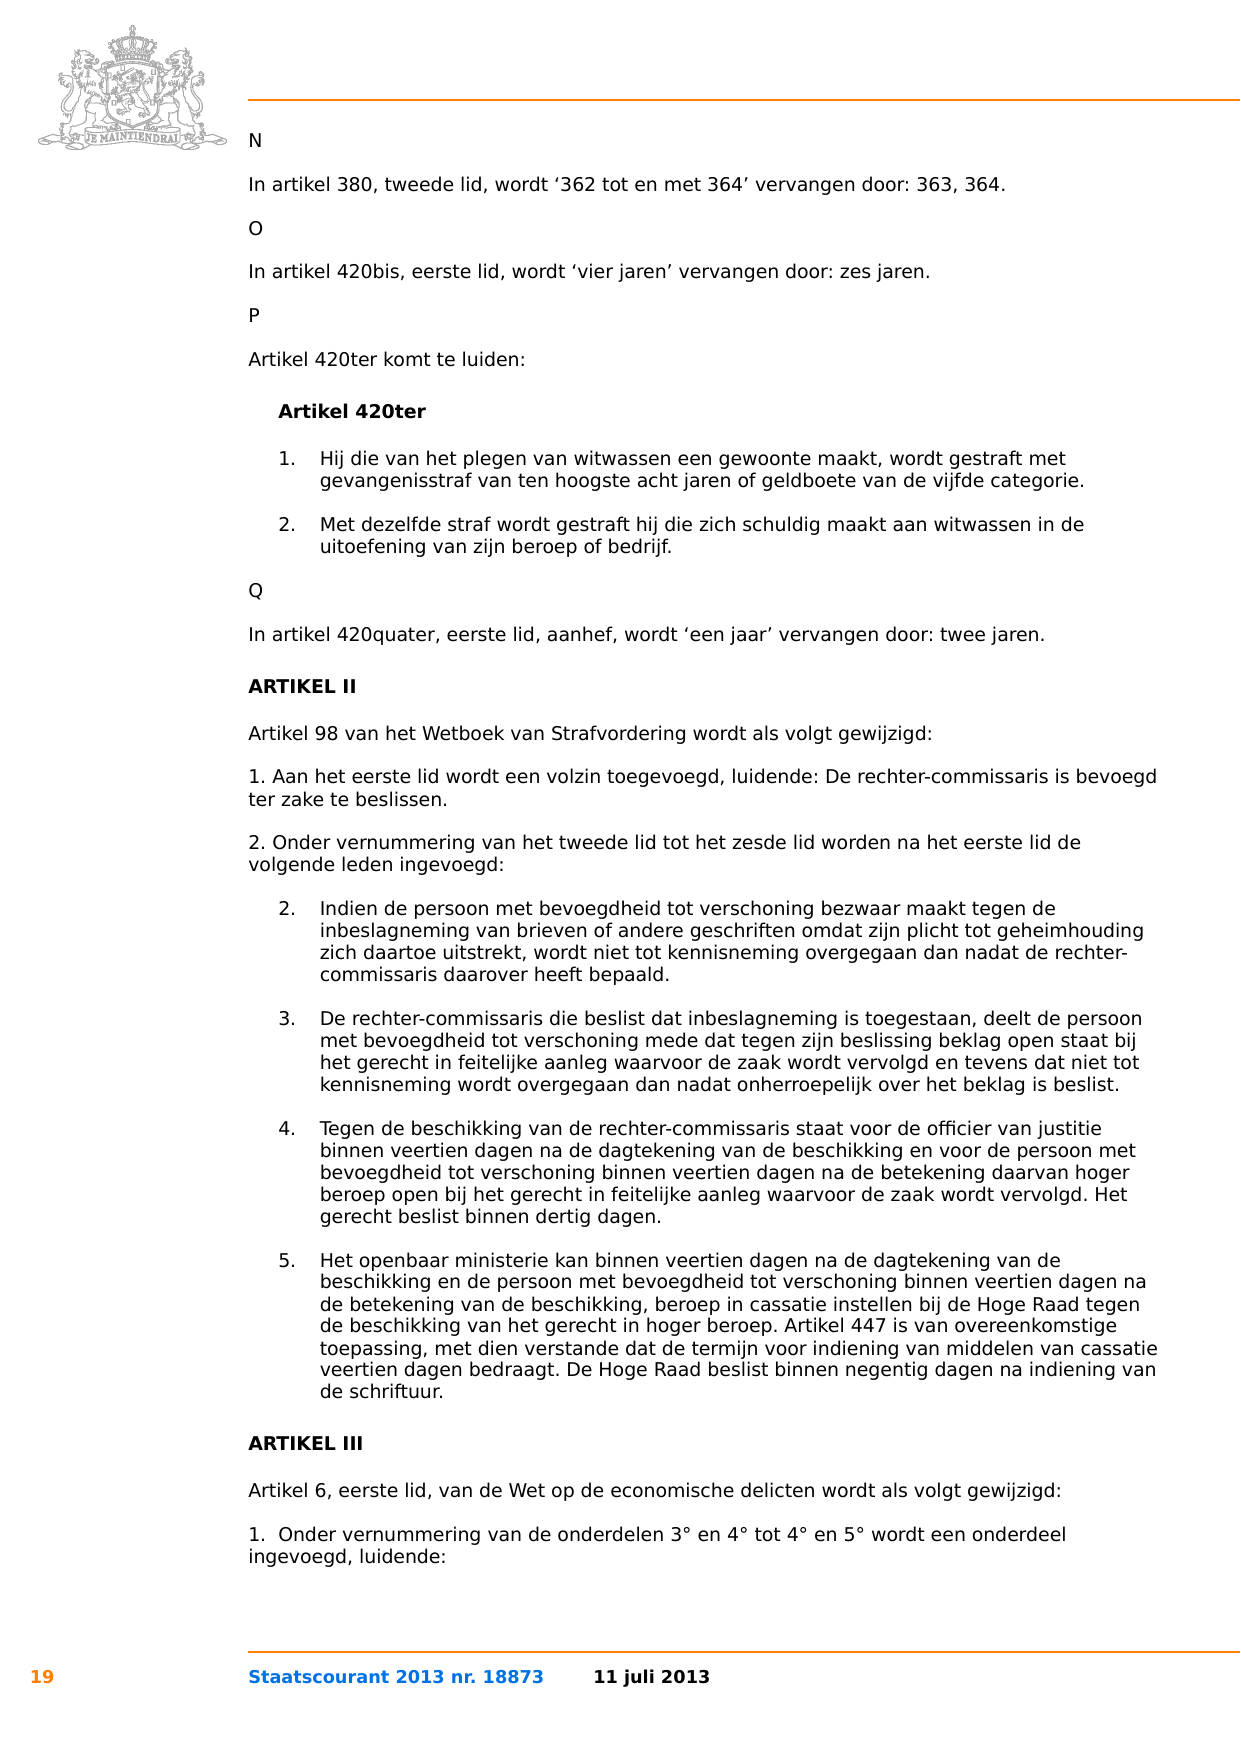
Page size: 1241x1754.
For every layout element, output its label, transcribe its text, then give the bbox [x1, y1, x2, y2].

text 2. Onder vernummering van het tweede lid tot het zesde lid worden na het eerste lid de volgende leden ingevoegd: [248, 832, 1163, 876]
text Artikel 6, eerste lid, van de Wet op de economische delicten wordt als volgt gewijzigd: [248, 1480, 1163, 1502]
text Artikel 98 van het Wetboek van Strafvordering wordt als volgt gewijzigd: [248, 723, 1163, 744]
text 2. Met dezelfde straf wordt gestraft hij die zich schuldig maakt aan witwassen in de uitoefening van zijn beroep of bedrijf. [278, 514, 1163, 558]
subtitle ARTIKEL II [248, 676, 1163, 698]
text Artikel 420ter komt te luiden: [248, 349, 1163, 371]
text In artikel 380, tweede lid, wordt ‘362 tot en met 364’ vervangen door: 363, 364. [248, 174, 1163, 196]
text O [248, 218, 1163, 239]
text In artikel 420quater, eerste lid, aanhef, wordt ‘een jaar’ vervangen door: twee jaren. [248, 624, 1163, 646]
text In artikel 420bis, eerste lid, wordt ‘vier jaren’ vervangen door: zes jaren. [248, 261, 1163, 283]
picture [38, 25, 227, 150]
text Q [248, 580, 1163, 602]
text N [248, 130, 1163, 152]
subtitle ARTIKEL III [248, 1433, 1163, 1455]
text 1. Aan het eerste lid wordt een volzin toegevoegd, luidende: De rechter-commissaris is bevoegd ter zake te beslissen. [248, 766, 1163, 810]
text 1. Hij die van het plegen van witwassen een gewoonte maakt, wordt gestraft met gevangenisstraf van ten hoogste acht jaren of geldboete van de vijfde categorie. [278, 448, 1163, 492]
text P [248, 305, 1163, 327]
text 5. Het openbaar ministerie kan binnen veertien dagen na de dagtekening van de beschikking en de persoon met bevoegdheid tot verschoning binnen veertien dagen na de betekening van de beschikking, beroep in cassatie instellen bij de Hoge Raad tegen de beschikking van het gerecht in hoger beroep. Artikel 447 is van overeenkomstige toepassing, met dien verstande dat de termijn voor indiening van middelen van cassatie veertien dagen bedraagt. De Hoge Raad beslist binnen negentig dagen na indiening van de schriftuur. [278, 1249, 1163, 1403]
text 2. Indien de persoon met bevoegdheid tot verschoning bezwaar maakt tegen de inbeslagneming van brieven of andere geschriften omdat zijn plicht tot geheimhouding zich daartoe uitstrekt, wordt niet tot kennisneming overgegaan dan nadat de rechter-commissaris daarover heeft bepaald. [278, 898, 1163, 986]
text 3. De rechter-commissaris die beslist dat inbeslagneming is toegestaan, deelt de persoon met bevoegdheid tot verschoning mede dat tegen zijn beslissing beklag open staat bij het gerecht in feitelijke aanleg waarvoor de zaak wordt vervolgd en tevens dat niet tot kennisneming wordt overgegaan dan nadat onherroepelijk over het beklag is beslist. [278, 1008, 1163, 1096]
text 4. Tegen de beschikking van de rechter-commissaris staat voor de officier van justitie binnen veertien dagen na de dagtekening van de beschikking en voor de persoon met bevoegdheid tot verschoning binnen veertien dagen na de betekening daarvan hoger beroep open bij het gerecht in feitelijke aanleg waarvoor de zaak wordt vervolgd. Het gerecht beslist binnen dertig dagen. [278, 1118, 1163, 1228]
subtitle Artikel 420ter [278, 401, 1163, 423]
text 1. Onder vernummering van de onderdelen 3° en 4° tot 4° en 5° wordt een onderdeel ingevoegd, luidende: [248, 1524, 1163, 1568]
